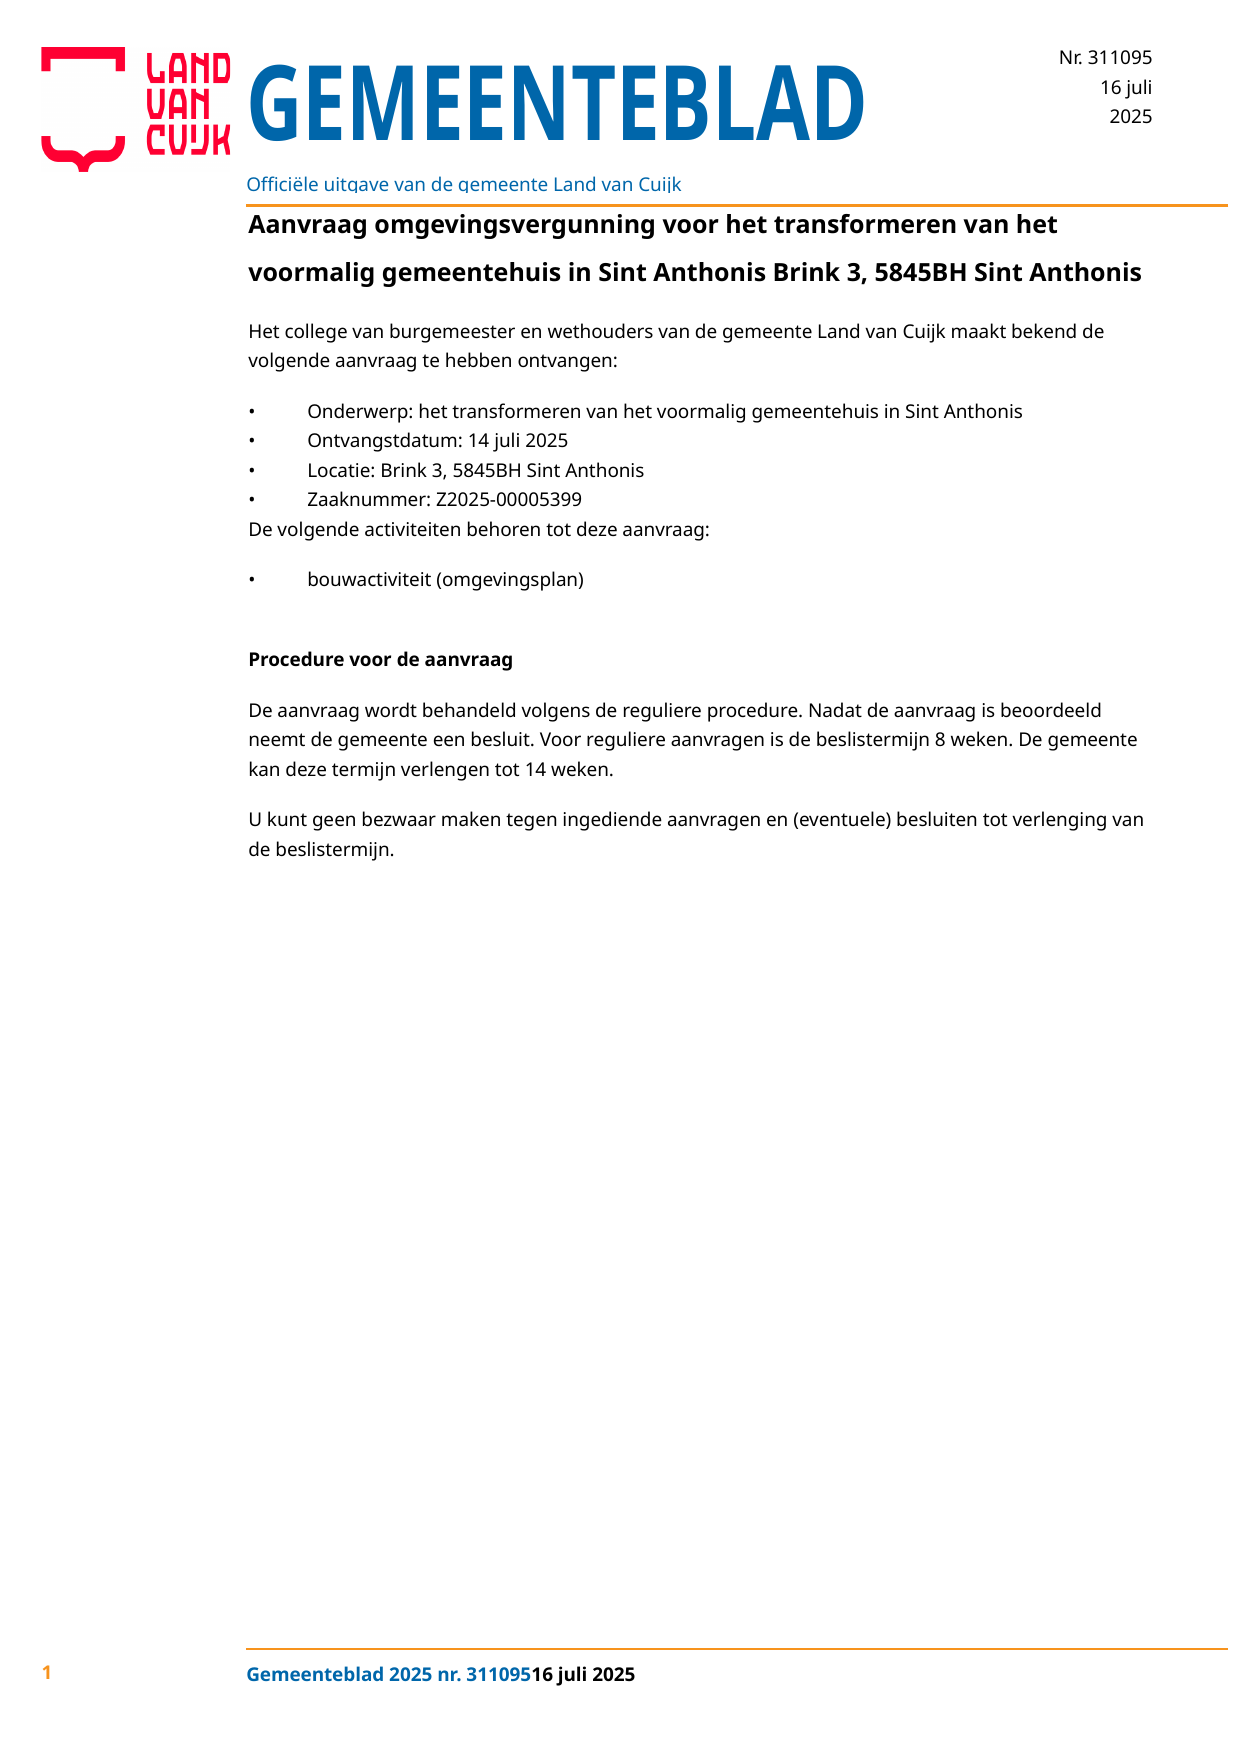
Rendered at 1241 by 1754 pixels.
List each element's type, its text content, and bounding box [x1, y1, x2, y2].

text Aanvraag omgevingsvergunning voor het transformeren van het voormalig gemeentehuis in Sint Anthonis Brink 3, 5845BH Sint Anthonis [248, 207, 1152, 288]
text De volgende activiteiten behoren tot deze aanvraag: [248, 516, 1152, 542]
picture [41, 47, 231, 172]
list Zaaknummer: Z2025-00005399 [248, 487, 1152, 512]
list Ontvangstdatum: 14 juli 2025 [248, 427, 1152, 453]
text De aanvraag wordt behandeld volgens de reguliere procedure. Nadat de aanvraag is beoordeeld neemt de gemeente een besluit. Voor reguliere aanvragen is de beslistermijn 8 weken. De gemeente kan deze termijn verlengen tot 14 weken. [248, 697, 1152, 782]
text Het college van burgemeester en wethouders van de gemeente Land van Cuijk maakt bekend de volgende aanvraag te hebben ontvangen: [248, 318, 1152, 373]
list Onderwerp: het transformeren van het voormalig gemeentehuis in Sint Anthonis [248, 398, 1152, 424]
text U kunt geen bezwaar maken tegen ingediende aanvragen en (eventuele) besluiten tot verlenging van de beslistermijn. [248, 807, 1152, 862]
list bouwactiviteit (omgevingsplan) [248, 567, 1152, 592]
list Locatie: Brink 3, 5845BH Sint Anthonis [248, 457, 1152, 483]
text Procedure voor de aanvraag [248, 647, 1152, 672]
